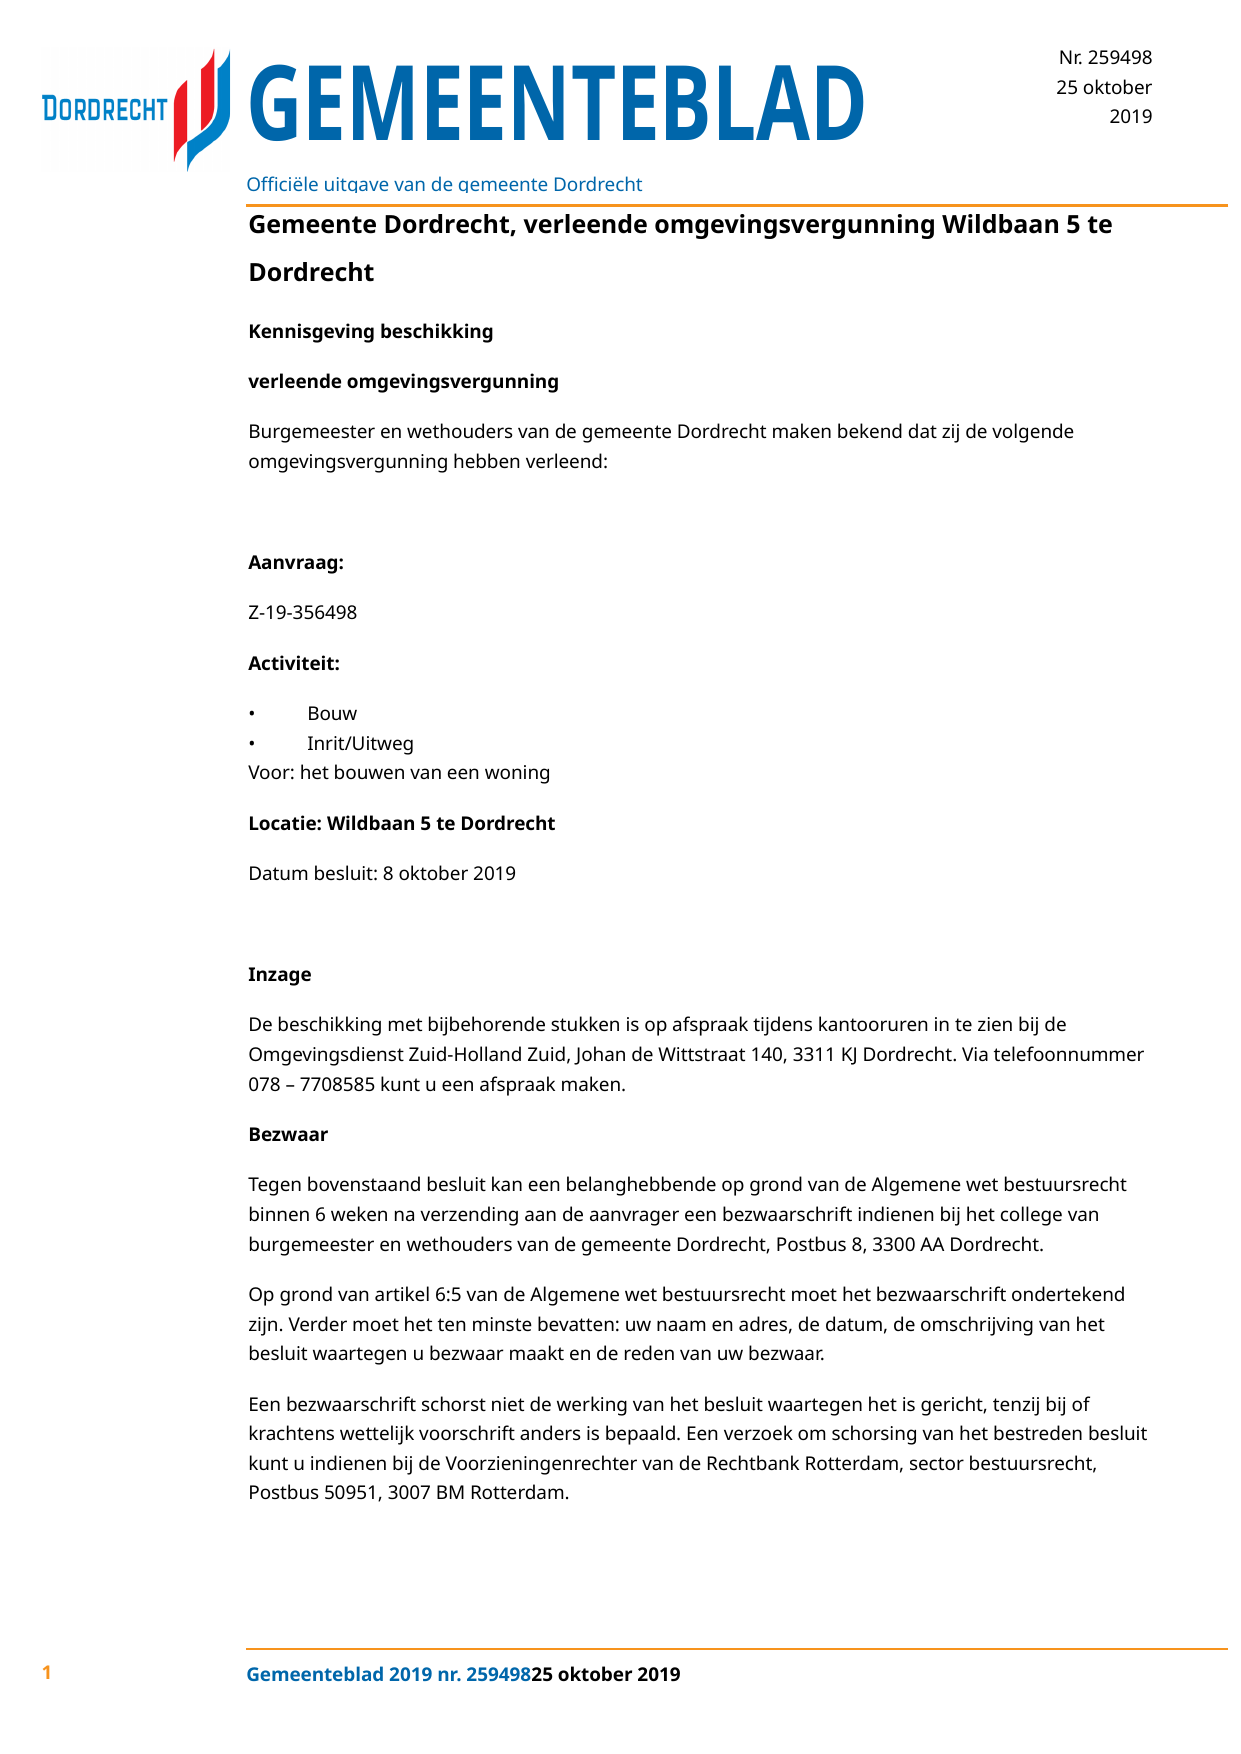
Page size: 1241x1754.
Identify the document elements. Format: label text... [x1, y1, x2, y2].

text Z-19-356498 [248, 599, 1152, 625]
text Een bezwaarschrift schorst niet de werking van het besluit waartegen het is gericht, tenzij bij of krachtens wettelijk voorschrift anders is bepaald. Een verzoek om schorsing van het bestreden besluit kunt u indienen bij de Voorzieningenrechter van de Rechtbank Rotterdam, sector bestuursrecht, Postbus 50951, 3007 BM Rotterdam. [248, 1391, 1152, 1505]
text verleende omgevingsvergunning [248, 368, 1152, 394]
text Locatie: Wildbaan 5 te Dordrecht [248, 810, 1152, 836]
text Op grond van artikel 6:5 van de Algemene wet bestuursrecht moet het bezwaarschrift ondertekend zijn. Verder moet het ten minste bevatten: uw naam en adres, de datum, de omschrijving van het besluit waartegen u bezwaar maakt en de reden van uw bezwaar. [248, 1281, 1152, 1366]
text De beschikking met bijbehorende stukken is op afspraak tijdens kantooruren in te zien bij de Omgevingsdienst Zuid-Holland Zuid, Johan de Wittstraat 140, 3311 KJ Dordrecht. Via telefoonnummer 078 – 7708585 kunt u een afspraak maken. [248, 1012, 1152, 1097]
list Inrit/Uitweg [248, 730, 1152, 756]
text Inzage [248, 961, 1152, 987]
text Voor: het bouwen van een woning [248, 759, 1152, 785]
list Bouw [248, 700, 1152, 726]
text Aanvraag: [248, 549, 1152, 575]
text Tegen bovenstaand besluit kan een belanghebbende op grond van de Algemene wet bestuursrecht binnen 6 weken na verzending aan de aanvrager een bezwaarschrift indienen bij het college van burgemeester en wethouders van de gemeente Dordrecht, Postbus 8, 3300 AA Dordrecht. [248, 1172, 1152, 1257]
text Bezwaar [248, 1121, 1152, 1147]
text Datum besluit: 8 oktober 2019 [248, 860, 1152, 886]
text Kennisgeving beschikking [248, 318, 1152, 344]
text Burgemeester en wethouders van de gemeente Dordrecht maken bekend dat zij de volgende omgevingsvergunning hebben verleend: [248, 419, 1152, 474]
picture [41, 47, 231, 172]
text Gemeente Dordrecht, verleende omgevingsvergunning Wildbaan 5 te Dordrecht [248, 207, 1152, 288]
text Activiteit: [248, 650, 1152, 676]
